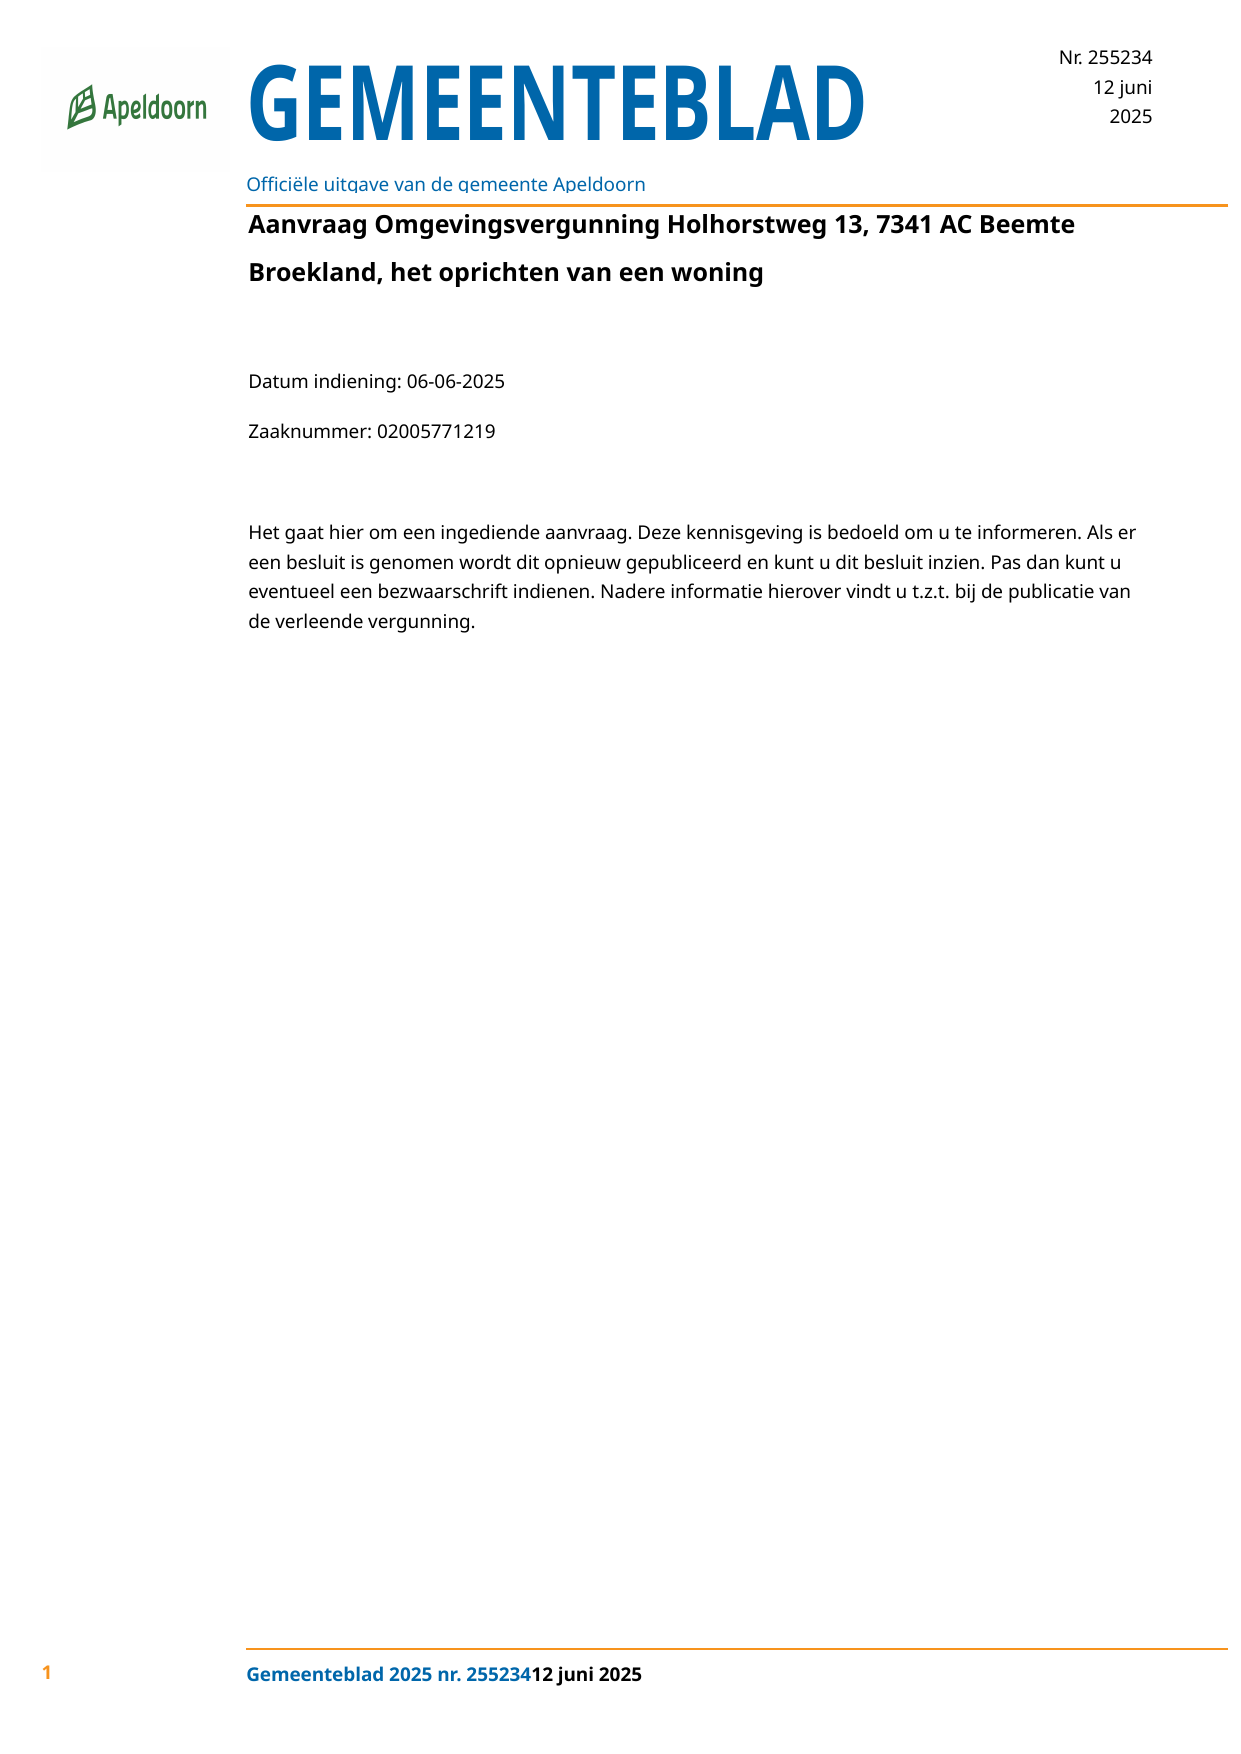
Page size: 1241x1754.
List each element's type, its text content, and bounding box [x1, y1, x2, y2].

text Datum indiening: 06-06-2025 [248, 368, 1152, 394]
picture [41, 47, 231, 172]
text Zaaknummer: 02005771219 [248, 419, 1152, 444]
text Het gaat hier om een ingediende aanvraag. Deze kennisgeving is bedoeld om u te informeren. Als er een besluit is genomen wordt dit opnieuw gepubliceerd en kunt u dit besluit inzien. Pas dan kunt u eventueel een bezwaarschrift indienen. Nadere informatie hierover vindt u t.z.t. bij de publicatie van de verleende vergunning. [248, 519, 1152, 634]
text Aanvraag Omgevingsvergunning Holhorstweg 13, 7341 AC Beemte Broekland, het oprichten van een woning [248, 207, 1152, 288]
